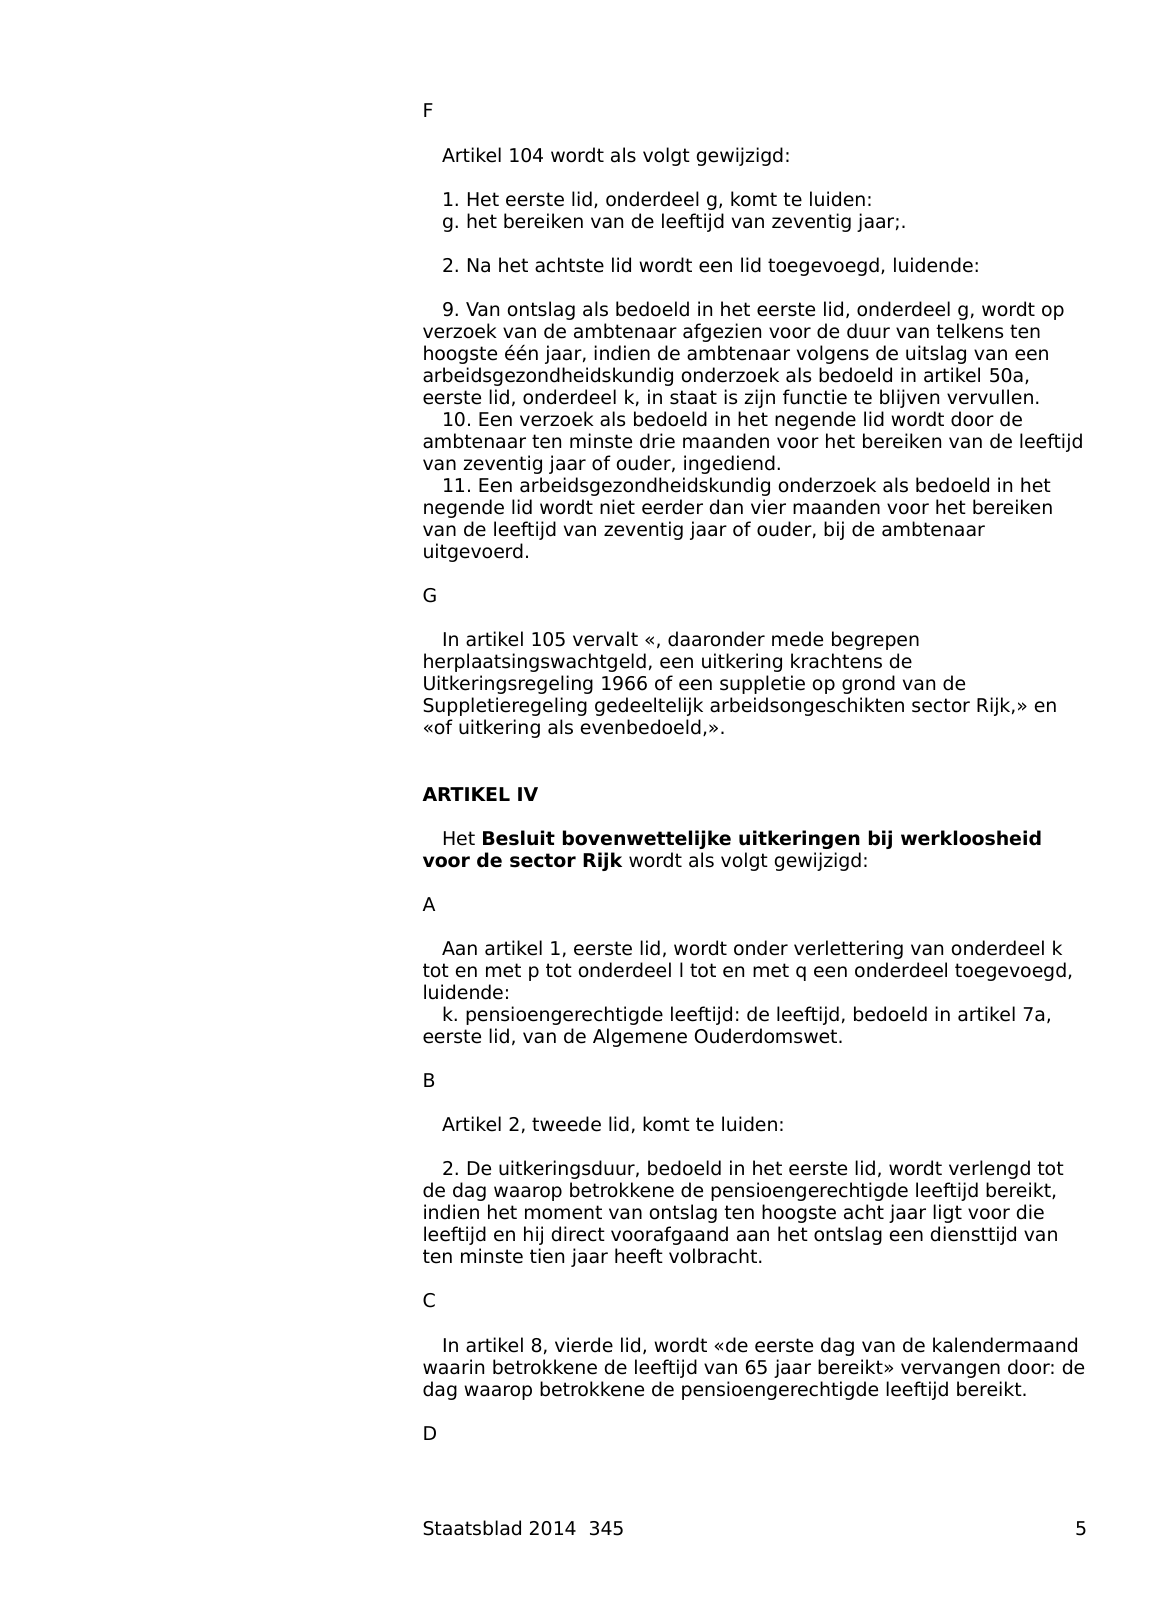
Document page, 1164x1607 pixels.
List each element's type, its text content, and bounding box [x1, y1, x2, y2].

text G [422, 585, 1087, 607]
text 2. Na het achtste lid wordt een lid toegevoegd, luidende: [422, 255, 1087, 277]
text A [422, 894, 1087, 916]
text 10. Een verzoek als bedoeld in het negende lid wordt door de ambtenaar ten minste drie maanden voor het bereiken van de leeftijd van zeventig jaar of ouder, ingediend. [422, 409, 1087, 475]
text F [422, 100, 1087, 122]
text In artikel 105 vervalt «, daaronder mede begrepen herplaatsingswachtgeld, een uitkering krachtens de Uitkeringsregeling 1966 of een suppletie op grond van de Suppletieregeling gedeeltelijk arbeidsongeschikten sector Rijk,» en «of uitkering als evenbedoeld,». [422, 629, 1087, 739]
text Artikel 2, tweede lid, komt te luiden: [422, 1114, 1087, 1136]
subtitle ARTIKEL IV [422, 783, 1087, 805]
text 2. De uitkeringsduur, bedoeld in het eerste lid, wordt verlengd tot de dag waarop betrokkene de pensioengerechtigde leeftijd bereikt, indien het moment van ontslag ten hoogste acht jaar ligt voor die leeftijd en hij direct voorafgaand aan het ontslag een diensttijd van ten minste tien jaar heeft volbracht. [422, 1158, 1087, 1268]
text In artikel 8, vierde lid, wordt «de eerste dag van de kalendermaand waarin betrokkene de leeftijd van 65 jaar bereikt» vervangen door: de dag waarop betrokkene de pensioengerechtigde leeftijd bereikt. [422, 1334, 1087, 1401]
text D [422, 1423, 1087, 1445]
text Artikel 104 wordt als volgt gewijzigd: [422, 144, 1087, 167]
text Aan artikel 1, eerste lid, wordt onder verlettering van onderdeel k tot en met p tot onderdeel l tot en met q een onderdeel toegevoegd, luidende: [422, 938, 1087, 1004]
text k. pensioengerechtigde leeftijd: de leeftijd, bedoeld in artikel 7a, eerste lid, van de Algemene Ouderdomswet. [422, 1004, 1087, 1048]
text 11. Een arbeidsgezondheidskundig onderzoek als bedoeld in het negende lid wordt niet eerder dan vier maanden voor het bereiken van de leeftijd van zeventig jaar of ouder, bij de ambtenaar uitgevoerd. [422, 475, 1087, 563]
text B [422, 1070, 1087, 1092]
text g. het bereiken van de leeftijd van zeventig jaar;. [422, 211, 1087, 233]
text Het Besluit bovenwettelijke uitkeringen bij werkloosheid voor de sector Rijk wordt als volgt gewijzigd: [422, 828, 1087, 872]
text 9. Van ontslag als bedoeld in het eerste lid, onderdeel g, wordt op verzoek van de ambtenaar afgezien voor de duur van telkens ten hoogste één jaar, indien de ambtenaar volgens de uitslag van een arbeidsgezondheidskundig onderzoek als bedoeld in artikel 50a, eerste lid, onderdeel k, in staat is zijn functie te blijven vervullen. [422, 299, 1087, 409]
text 1. Het eerste lid, onderdeel g, komt te luiden: [422, 189, 1087, 211]
text C [422, 1290, 1087, 1312]
